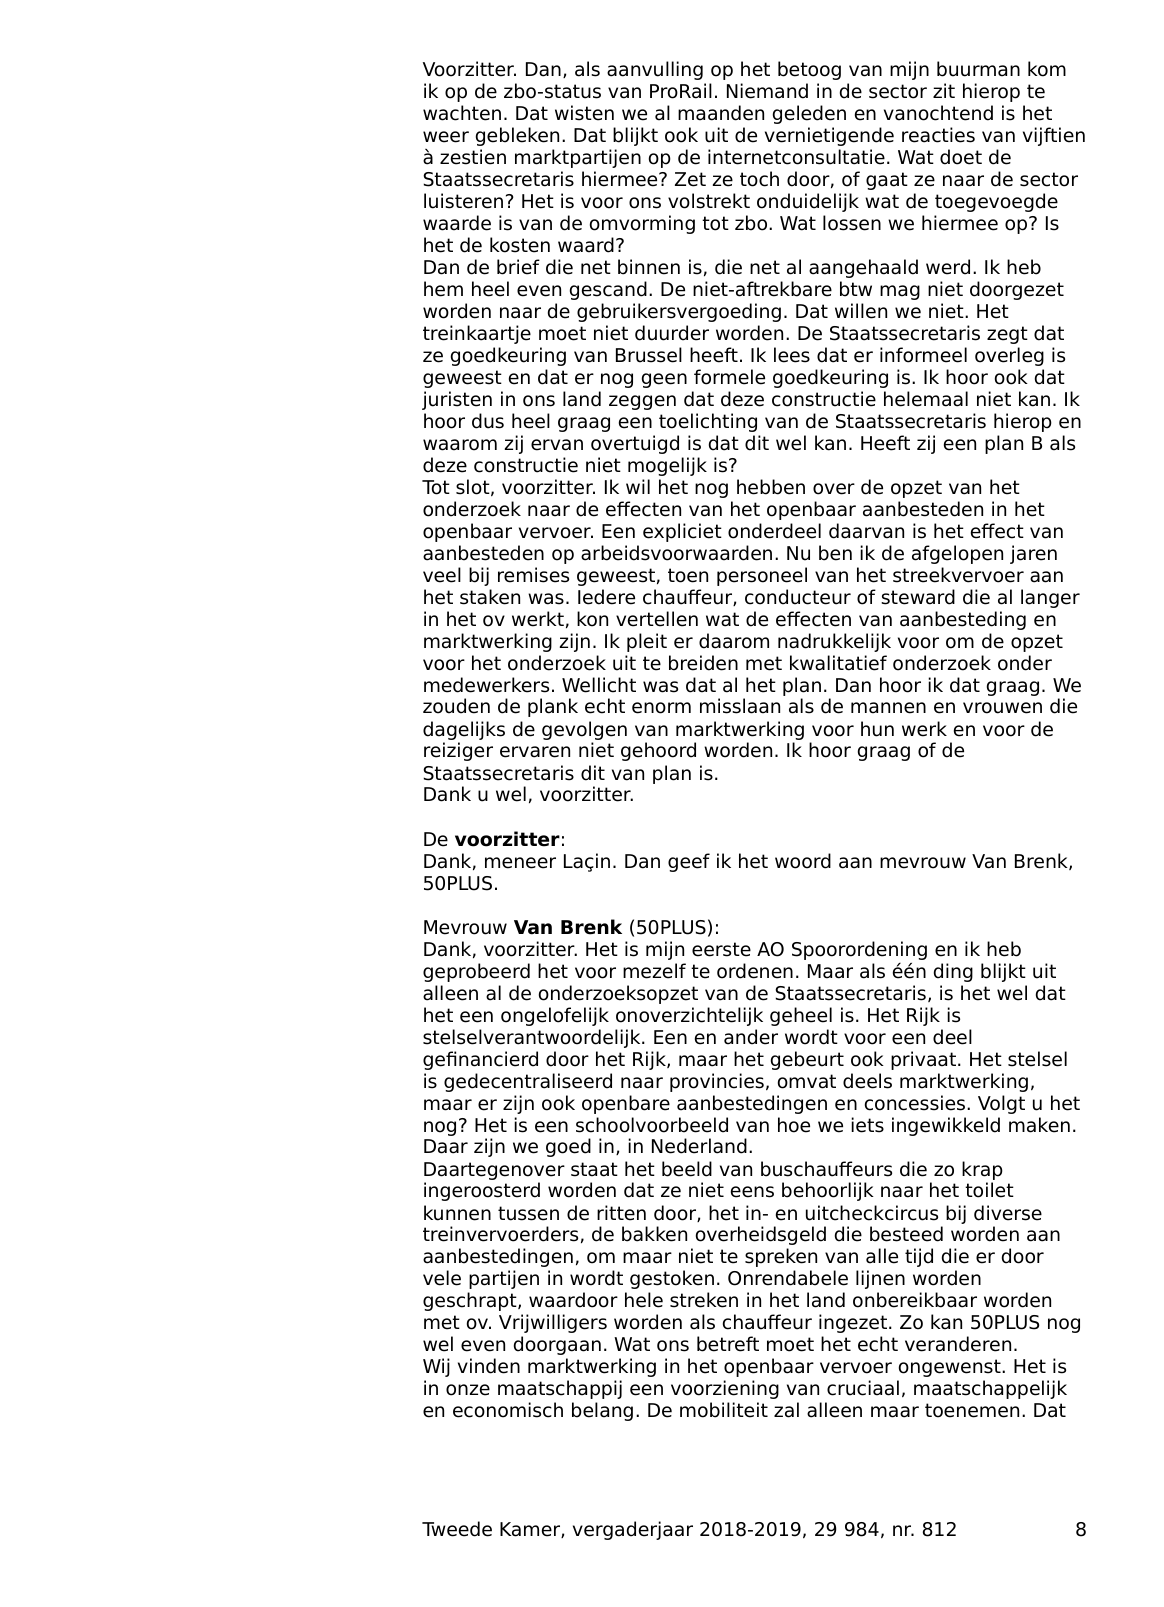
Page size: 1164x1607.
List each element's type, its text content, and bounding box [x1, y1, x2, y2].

text Daartegenover staat het beeld van buschauffeurs die zo krap ingeroosterd worden dat ze niet eens behoorlijk naar het toilet kunnen tussen de ritten door, het in- en uitcheckcircus bij diverse treinvervoerders, de bakken overheidsgeld die besteed worden aan aanbestedingen, om maar niet te spreken van alle tijd die er door vele partijen in wordt gestoken. Onrendabele lijnen worden geschrapt, waardoor hele streken in het land onbereikbaar worden met ov. Vrijwilligers worden als chauffeur ingezet. Zo kan 50PLUS nog wel even doorgaan. Wat ons betreft moet het echt veranderen. [422, 1158, 1087, 1356]
text Wij vinden marktwerking in het openbaar vervoer ongewenst. Het is in onze maatschappij een voorziening van cruciaal, maatschappelijk en economisch belang. De mobiliteit zal alleen maar toenemen. Dat [422, 1356, 1087, 1422]
text Voorzitter. Dan, als aanvulling op het betoog van mijn buurman kom ik op de zbo-status van ProRail. Niemand in de sector zit hierop te wachten. Dat wisten we al maanden geleden en vanochtend is het weer gebleken. Dat blijkt ook uit de vernietigende reacties van vijftien à zestien marktpartijen op de internetconsultatie. Wat doet de Staatssecretaris hiermee? Zet ze toch door, of gaat ze naar de sector luisteren? Het is voor ons volstrekt onduidelijk wat de toegevoegde waarde is van de omvorming tot zbo. Wat lossen we hiermee op? Is het de kosten waard? [422, 59, 1087, 257]
text Tot slot, voorzitter. Ik wil het nog hebben over de opzet van het onderzoek naar de effecten van het openbaar aanbesteden in het openbaar vervoer. Een expliciet onderdeel daarvan is het effect van aanbesteden op arbeidsvoorwaarden. Nu ben ik de afgelopen jaren veel bij remises geweest, toen personeel van het streekvervoer aan het staken was. Iedere chauffeur, conducteur of steward die al langer in het ov werkt, kon vertellen wat de effecten van aanbesteding en marktwerking zijn. Ik pleit er daarom nadrukkelijk voor om de opzet voor het onderzoek uit te breiden met kwalitatief onderzoek onder medewerkers. Wellicht was dat al het plan. Dan hoor ik dat graag. We zouden de plank echt enorm misslaan als de mannen en vrouwen die dagelijks de gevolgen van marktwerking voor hun werk en voor de reiziger ervaren niet gehoord worden. Ik hoor graag of de Staatssecretaris dit van plan is. [422, 477, 1087, 784]
text Dank, voorzitter. Het is mijn eerste AO Spoorordening en ik heb geprobeerd het voor mezelf te ordenen. Maar als één ding blijkt uit alleen al de onderzoeksopzet van de Staatssecretaris, is het wel dat het een ongelofelijk onoverzichtelijk geheel is. Het Rijk is stelselverantwoordelijk. Een en ander wordt voor een deel gefinancierd door het Rijk, maar het gebeurt ook privaat. Het stelsel is gedecentraliseerd naar provincies, omvat deels marktwerking, maar er zijn ook openbare aanbestedingen en concessies. Volgt u het nog? Het is een schoolvoorbeeld van hoe we iets ingewikkeld maken. Daar zijn we goed in, in Nederland. [422, 939, 1087, 1158]
text Dank, meneer Laçin. Dan geef ik het woord aan mevrouw Van Brenk, 50PLUS. [422, 851, 1087, 894]
text Mevrouw Van Brenk (50PLUS): [422, 917, 1087, 939]
text De voorzitter: [422, 828, 1087, 851]
text Dank u wel, voorzitter. [422, 784, 1087, 806]
text Dan de brief die net binnen is, die net al aangehaald werd. Ik heb hem heel even gescand. De niet-aftrekbare btw mag niet doorgezet worden naar de gebruikersvergoeding. Dat willen we niet. Het treinkaartje moet niet duurder worden. De Staatssecretaris zegt dat ze goedkeuring van Brussel heeft. Ik lees dat er informeel overleg is geweest en dat er nog geen formele goedkeuring is. Ik hoor ook dat juristen in ons land zeggen dat deze constructie helemaal niet kan. Ik hoor dus heel graag een toelichting van de Staatssecretaris hierop en waarom zij ervan overtuigd is dat dit wel kan. Heeft zij een plan B als deze constructie niet mogelijk is? [422, 257, 1087, 477]
